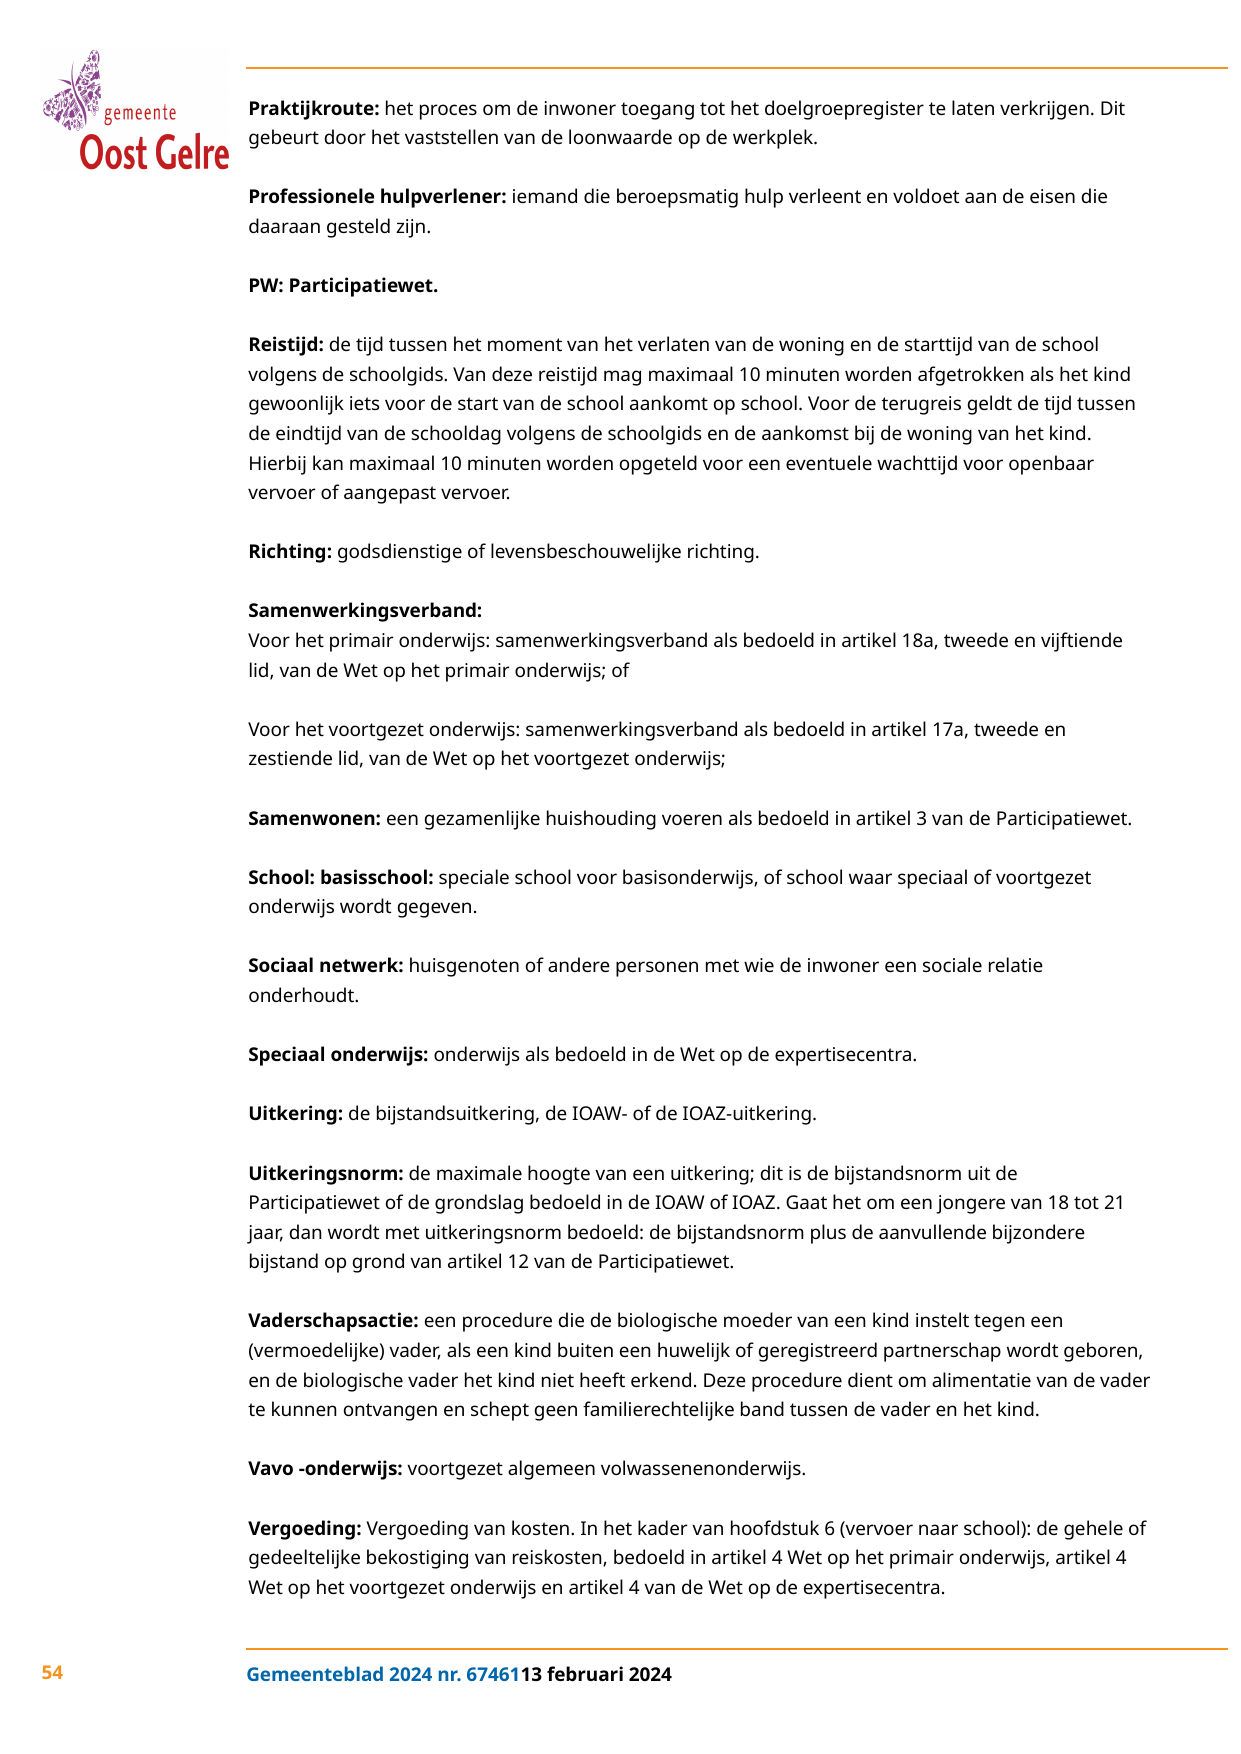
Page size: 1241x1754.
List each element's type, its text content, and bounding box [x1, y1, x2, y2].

text Voor het voortgezet onderwijs: samenwerkingsverband als bedoeld in artikel 17a, tweede en zestiende lid, van de Wet op het voortgezet onderwijs; [248, 716, 1152, 771]
text Sociaal netwerk: huisgenoten of andere personen met wie de inwoner een sociale relatie onderhoudt. [248, 953, 1152, 1008]
text Vaderschapsactie: een procedure die de biologische moeder van een kind instelt tegen een (vermoedelijke) vader, als een kind buiten een huwelijk of geregistreerd partnerschap wordt geboren, en de biologische vader het kind niet heeft erkend. Deze procedure dient om alimentatie van de vader te kunnen ontvangen en schept geen familierechtelijke band tussen de vader en het kind. [248, 1308, 1152, 1422]
text Uitkering: de bijstandsuitkering, de IOAW- of de IOAZ-uitkering. [248, 1101, 1152, 1126]
picture [41, 47, 231, 172]
text Reistijd: de tijd tussen het moment van het verlaten van de woning en de starttijd van de school volgens de schoolgids. Van deze reistijd mag maximaal 10 minuten worden afgetrokken als het kind gewoonlijk iets voor de start van de school aankomt op school. Voor de terugreis geldt de tijd tussen de eindtijd van de schooldag volgens de schoolgids en de aankomst bij de woning van het kind. Hierbij kan maximaal 10 minuten worden opgeteld voor een eventuele wachttijd voor openbaar vervoer of aangepast vervoer. [248, 331, 1152, 505]
text Praktijkroute: het proces om de inwoner toegang tot het doelgroepregister te laten verkrijgen. Dit gebeurt door het vaststellen van de loonwaarde op de werkplek. [248, 95, 1152, 150]
text Speciaal onderwijs: onderwijs als bedoeld in de Wet op de expertisecentra. [248, 1041, 1152, 1067]
text Vavo -onderwijs: voortgezet algemeen volwassenenonderwijs. [248, 1456, 1152, 1481]
text Samenwonen: een gezamenlijke huishouding voeren als bedoeld in artikel 3 van de Participatiewet. [248, 805, 1152, 831]
text Uitkeringsnorm: de maximale hoogte van een uitkering; dit is de bijstandsnorm uit de Participatiewet of de grondslag bedoeld in de IOAW of IOAZ. Gaat het om een jongere van 18 tot 21 jaar, dan wordt met uitkeringsnorm bedoeld: de bijstandsnorm plus de aanvullende bijzondere bijstand op grond van artikel 12 van de Participatiewet. [248, 1160, 1152, 1274]
text Samenwerkingsverband: [248, 598, 1152, 623]
text Richting: godsdienstige of levensbeschouwelijke richting. [248, 538, 1152, 564]
text PW: Participatiewet. [248, 272, 1152, 298]
text Vergoeding: Vergoeding van kosten. In het kader van hoofdstuk 6 (vervoer naar school): de gehele of gedeeltelijke bekostiging van reiskosten, bedoeld in artikel 4 Wet op het primair onderwijs, artikel 4 Wet op het voortgezet onderwijs en artikel 4 van de Wet op de expertisecentra. [248, 1515, 1152, 1600]
text Professionele hulpverlener: iemand die beroepsmatig hulp verleent en voldoet aan de eisen die daaraan gesteld zijn. [248, 183, 1152, 239]
text School: basisschool: speciale school voor basisonderwijs, of school waar speciaal of voortgezet onderwijs wordt gegeven. [248, 864, 1152, 919]
text Voor het primair onderwijs: samenwerkingsverband als bedoeld in artikel 18a, tweede en vijftiende lid, van de Wet op het primair onderwijs; of [248, 627, 1152, 683]
